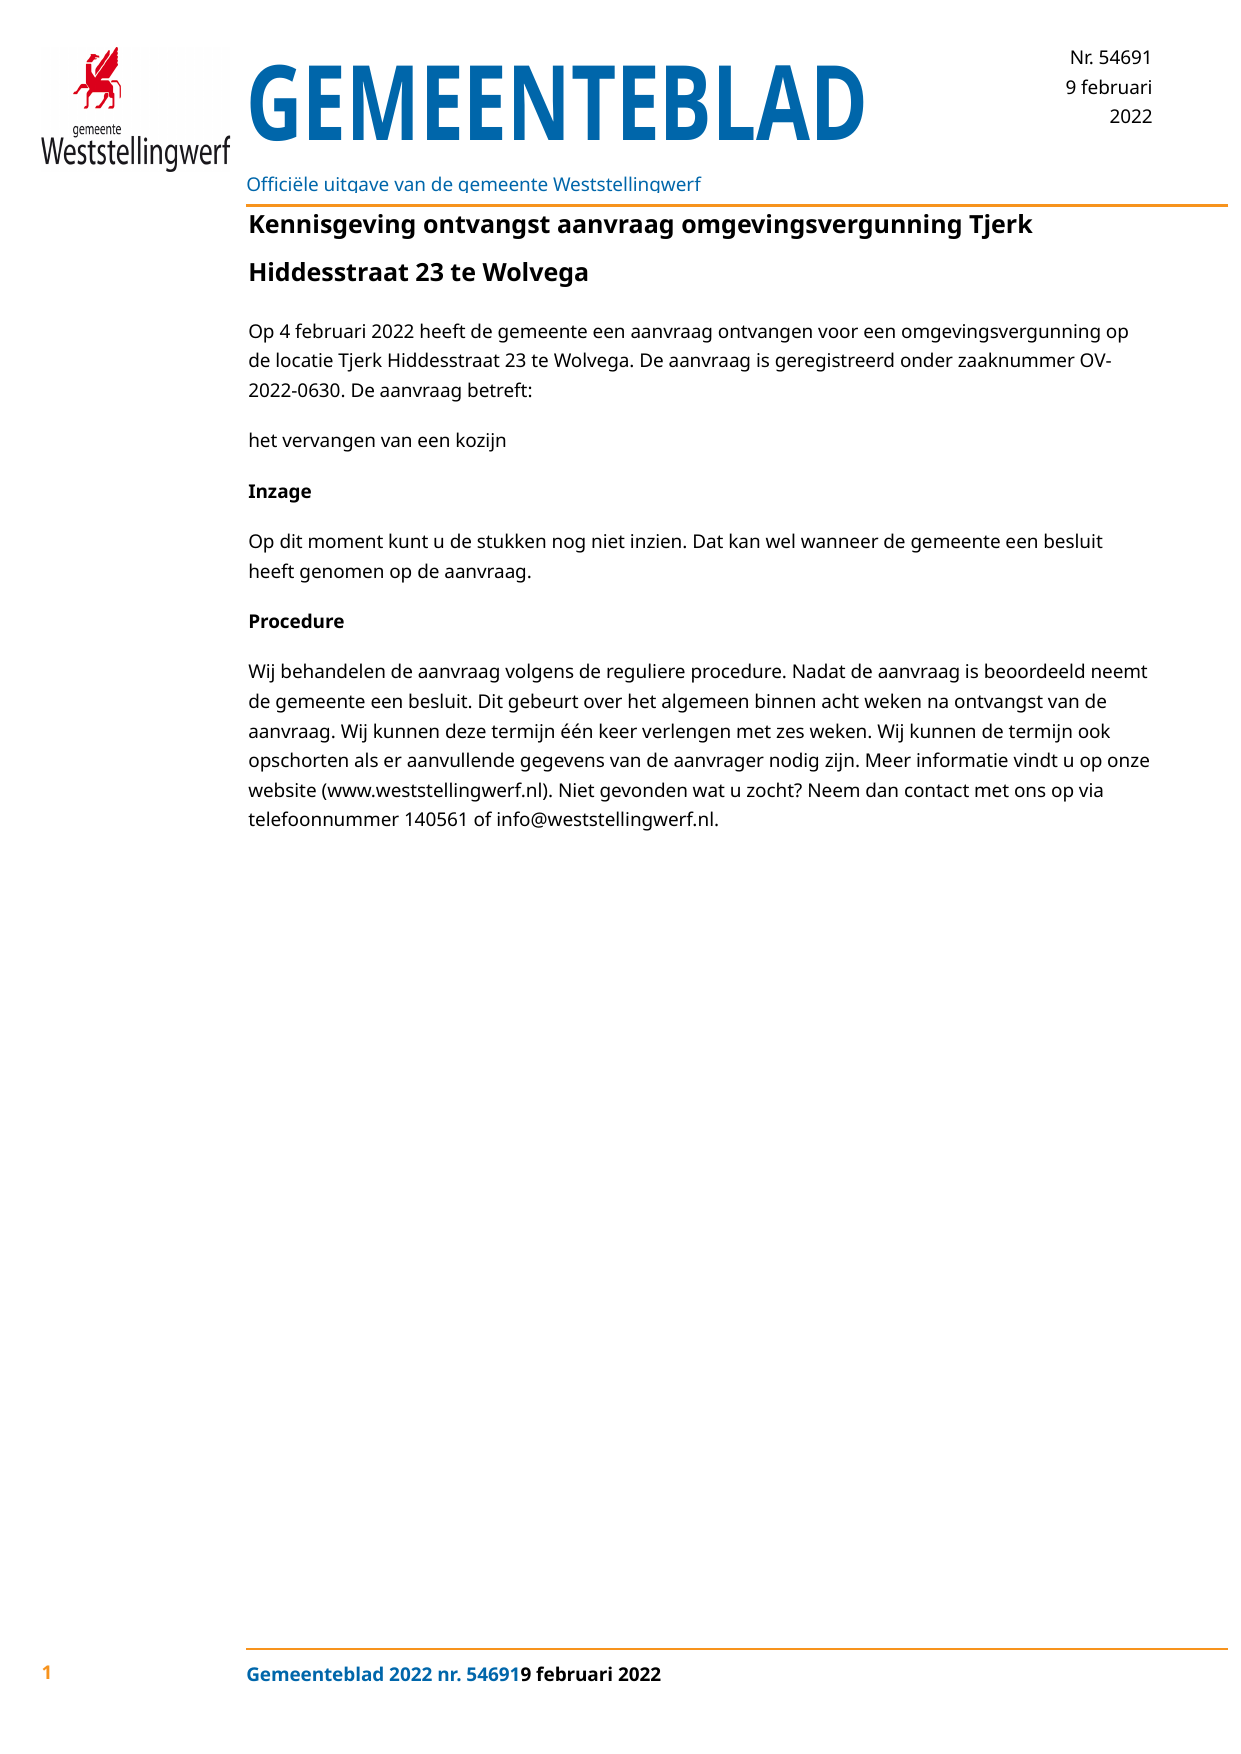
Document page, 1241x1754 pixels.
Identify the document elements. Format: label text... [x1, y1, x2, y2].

text Wij behandelen de aanvraag volgens de reguliere procedure. Nadat de aanvraag is beoordeeld neemt de gemeente een besluit. Dit gebeurt over het algemeen binnen acht weken na ontvangst van de aanvraag. Wij kunnen deze termijn één keer verlengen met zes weken. Wij kunnen de termijn ook opschorten als er aanvullende gegevens van de aanvrager nodig zijn. Meer informatie vindt u op onze website (www.weststellingwerf.nl). Niet gevonden wat u zocht? Neem dan contact met ons op via telefoonnummer 140561 of info@weststellingwerf.nl. [248, 659, 1152, 832]
text Op 4 februari 2022 heeft de gemeente een aanvraag ontvangen voor een omgevingsvergunning op de locatie Tjerk Hiddesstraat 23 te Wolvega. De aanvraag is geregistreerd onder zaaknummer OV-2022-0630. De aanvraag betreft: [248, 318, 1152, 403]
picture [41, 47, 231, 172]
text Op dit moment kunt u de stukken nog niet inzien. Dat kan wel wanneer de gemeente een besluit heeft genomen op de aanvraag. [248, 528, 1152, 584]
text Inzage [248, 478, 1152, 504]
text het vervangen van een kozijn [248, 427, 1152, 453]
text Kennisgeving ontvangst aanvraag omgevingsvergunning Tjerk Hiddesstraat 23 te Wolvega [248, 207, 1152, 288]
text Procedure [248, 608, 1152, 634]
